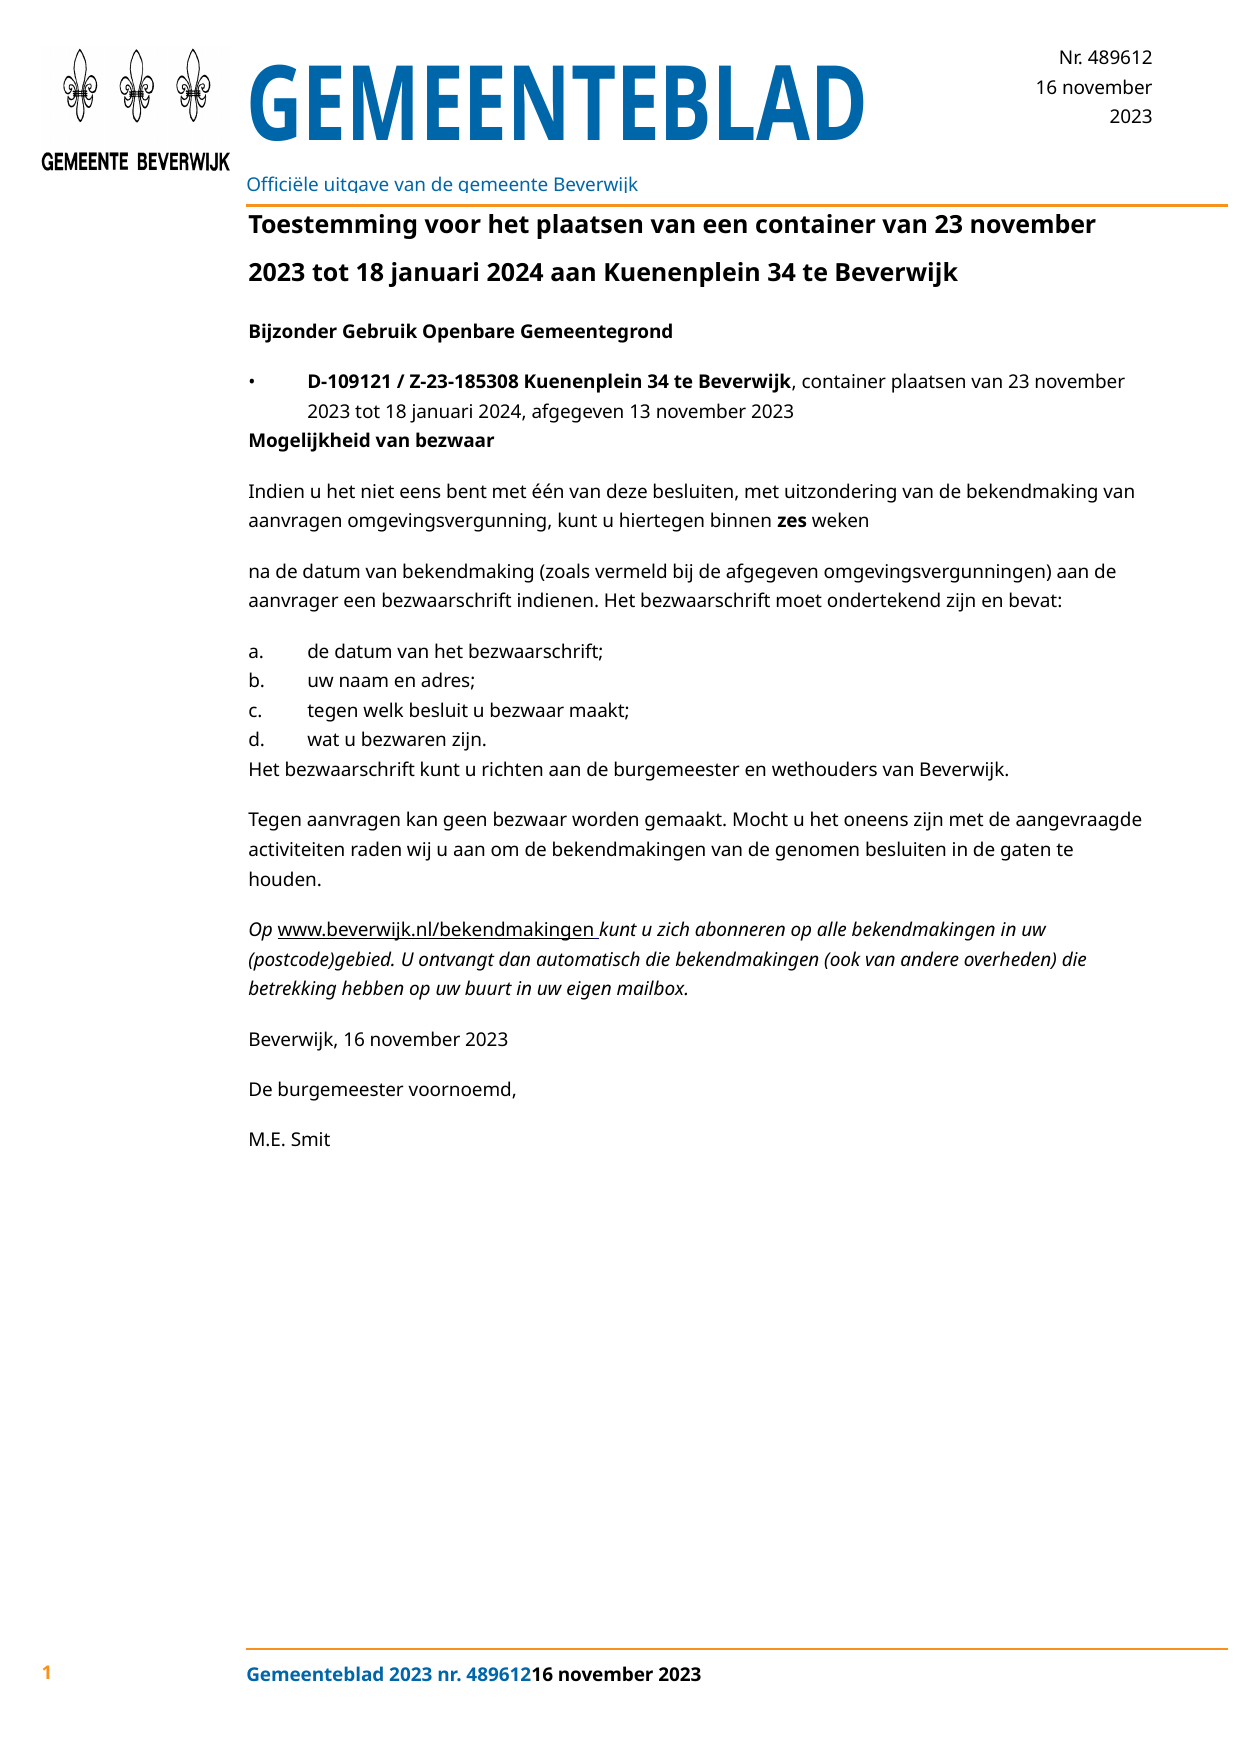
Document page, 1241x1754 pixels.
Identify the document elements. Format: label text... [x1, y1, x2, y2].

text Beverwijk, 16 november 2023 [248, 1026, 1152, 1052]
text M.E. Smit [248, 1127, 1152, 1152]
text Indien u het niet eens bent met één van deze besluiten, met uitzondering van de bekendmaking van aanvragen omgevingsvergunning, kunt u hiertegen binnen zes weken [248, 478, 1152, 533]
text De burgemeester voornoemd, [248, 1076, 1152, 1102]
text Tegen aanvragen kan geen bezwaar worden gemaakt. Mocht u het oneens zijn met de aangevraagde activiteiten raden wij u aan om de bekendmakingen van de genomen besluiten in de gaten te houden. [248, 807, 1152, 892]
text Het bezwaarschrift kunt u richten aan de burgemeester en wethouders van Beverwijk. [248, 756, 1152, 782]
list D-109121 / Z-23-185308 Kuenenplein 34 te Beverwijk, container plaatsen van 23 november 2023 tot 18 januari 2024, afgegeven 13 november 2023 [248, 368, 1152, 424]
text Bijzonder Gebruik Openbare Gemeentegrond [248, 318, 1152, 344]
list tegen welk besluit u bezwaar maakt; [248, 697, 1152, 723]
list uw naam en adres; [248, 667, 1152, 693]
picture [41, 47, 231, 172]
list de datum van het bezwaarschrift; [248, 638, 1152, 664]
text na de datum van bekendmaking (zoals vermeld bij de afgegeven omgevingsvergunningen) aan de aanvrager een bezwaarschrift indienen. Het bezwaarschrift moet ondertekend zijn en bevat: [248, 558, 1152, 613]
text Op www.beverwijk.nl/bekendmakingen kunt u zich abonneren op alle bekendmakingen in uw (postcode)gebied. U ontvangt dan automatisch die bekendmakingen (ook van andere overheden) die betrekking hebben op uw buurt in uw eigen mailbox. [248, 916, 1152, 1001]
list wat u bezwaren zijn. [248, 727, 1152, 752]
text Mogelijkheid van bezwaar [248, 427, 1152, 453]
text Toestemming voor het plaatsen van een container van 23 november 2023 tot 18 januari 2024 aan Kuenenplein 34 te Beverwijk [248, 207, 1152, 288]
